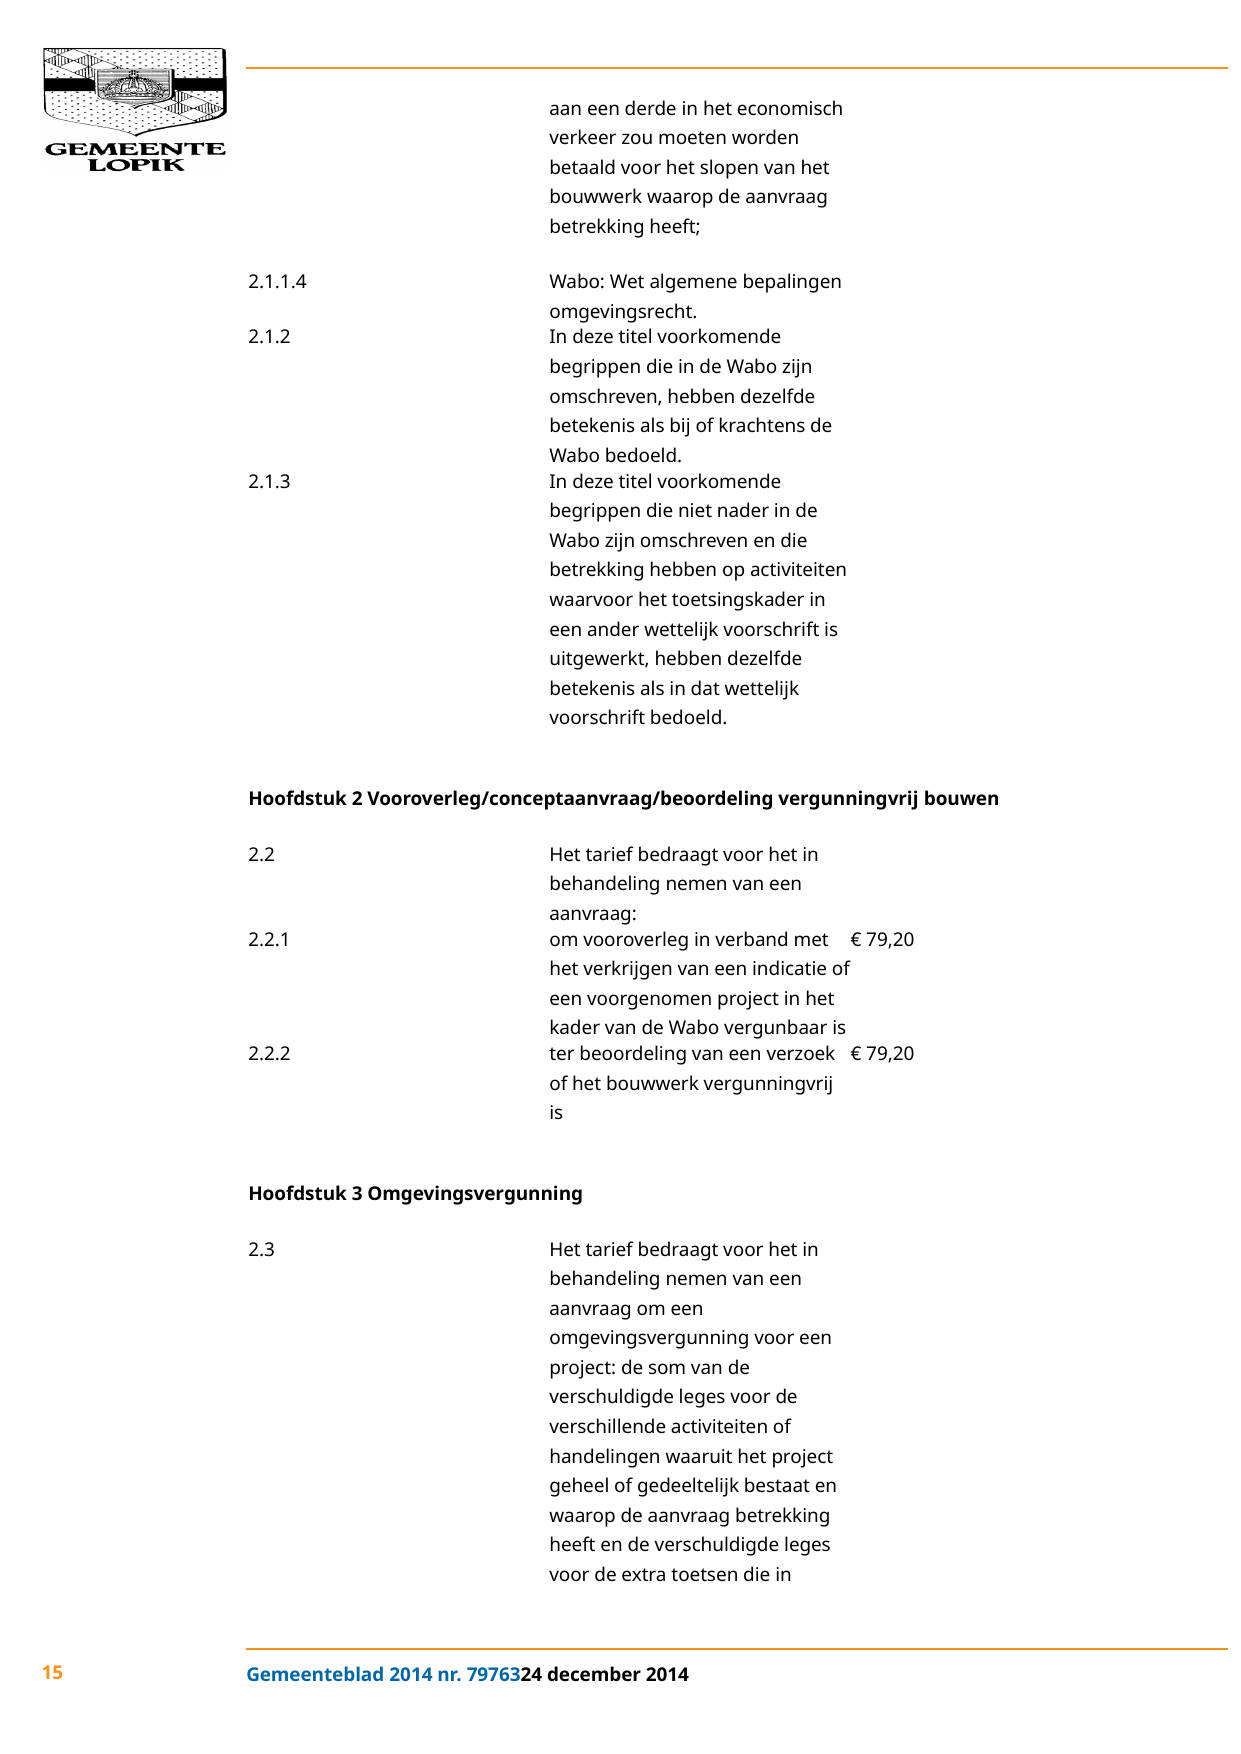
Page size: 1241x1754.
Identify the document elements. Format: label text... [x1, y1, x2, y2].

text Hoofdstuk 3 Omgevingsvergunning [248, 1180, 1152, 1206]
table_cell In deze titel voorkomende begrippen die in de Wabo zijn omschreven, hebben dezelfde betekenis als bij of krachtens de Wabo bedoeld. [549, 324, 850, 468]
table_cell 2.1.2 [248, 324, 549, 468]
table_cell 2.1.3 [248, 468, 549, 730]
table_cell ter beoordeling van een verzoek of het bouwwerk vergunningvrij is [549, 1040, 850, 1125]
text Hoofdstuk 2 Vooroverleg/conceptaanvraag/beoordeling vergunningvrij bouwen [248, 786, 1152, 811]
table_header Het tarief bedraagt voor het in behandeling nemen van een aanvraag: [549, 841, 850, 926]
table_cell aan een derde in het economisch verkeer zou moeten worden betaald voor het slopen van het bouwwerk waarop de aanvraag betrekking heeft; [549, 95, 850, 268]
table_cell Wabo: Wet algemene bepalingen omgevingsrecht. [549, 269, 850, 324]
table_header 2.2 [248, 841, 549, 926]
table_cell [850, 95, 1152, 268]
table_cell 2.2.1 [248, 926, 549, 1040]
table_cell [248, 95, 549, 268]
table_cell om vooroverleg in verband met het verkrijgen van een indicatie of een voorgenomen project in het kader van de Wabo vergunbaar is [549, 926, 850, 1040]
table_cell € 79,20 [850, 926, 1152, 1040]
table_header Het tarief bedraagt voor het in behandeling nemen van een aanvraag om een omgevingsvergunning voor een project: de som van de verschuldigde leges voor de verschillende activiteiten of handelingen waaruit het project geheel of gedeeltelijk bestaat en waarop de aanvraag betrekking heeft en de verschuldigde leges voor de extra toetsen die in [549, 1236, 850, 1587]
table_cell 2.2.2 [248, 1040, 549, 1125]
table_cell € 79,20 [850, 1040, 1152, 1125]
table_cell [850, 269, 1152, 324]
table_cell 2.1.1.4 [248, 269, 549, 324]
table_cell [850, 324, 1152, 468]
table_cell [850, 468, 1152, 730]
picture [41, 47, 231, 172]
table_cell In deze titel voorkomende begrippen die niet nader in de Wabo zijn omschreven en die betrekking hebben op activiteiten waarvoor het toetsingskader in een ander wettelijk voorschrift is uitgewerkt, hebben dezelfde betekenis als in dat wettelijk voorschrift bedoeld. [549, 468, 850, 730]
table_header 2.3 [248, 1236, 549, 1587]
table_header [850, 1236, 1152, 1587]
table_header [850, 841, 1152, 926]
